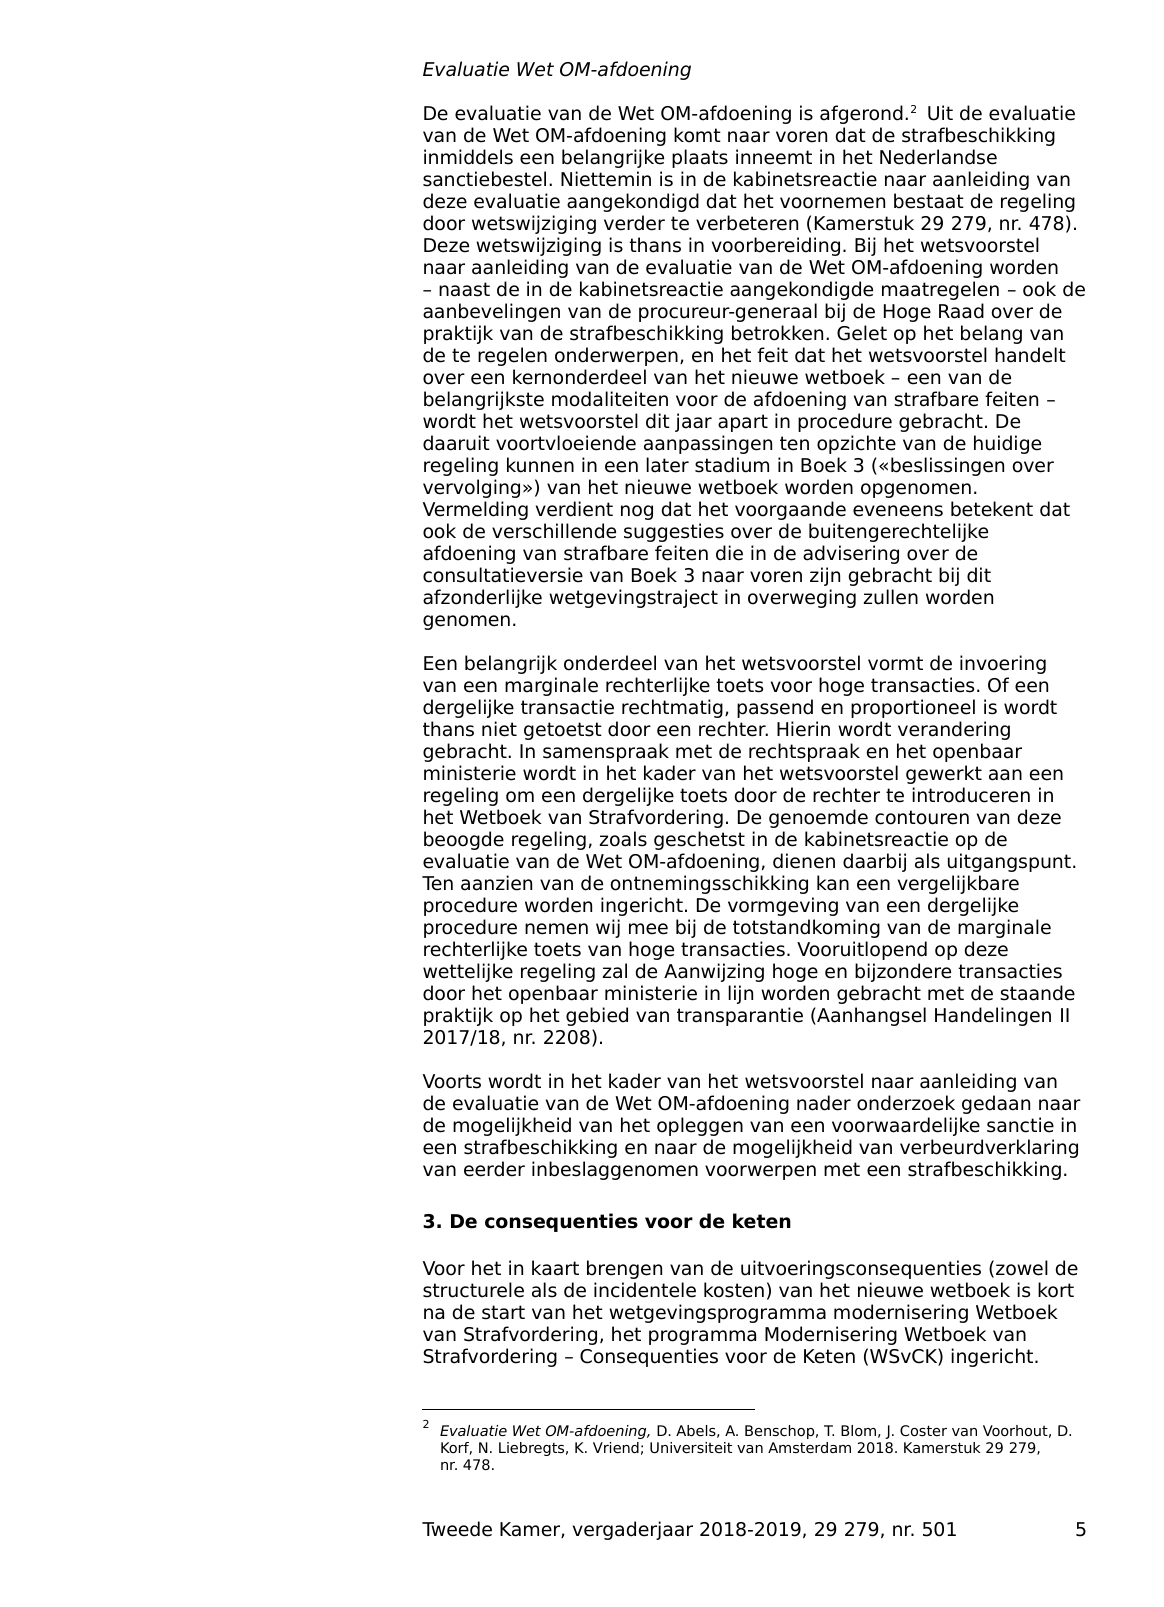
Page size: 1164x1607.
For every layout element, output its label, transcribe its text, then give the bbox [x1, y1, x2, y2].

text Een belangrijk onderdeel van het wetsvoorstel vormt de invoering van een marginale rechterlijke toets voor hoge transacties. Of een dergelijke transactie rechtmatig, passend en proportioneel is wordt thans niet getoetst door een rechter. Hierin wordt verandering gebracht. In samenspraak met de rechtspraak en het openbaar ministerie wordt in het kader van het wetsvoorstel gewerkt aan een regeling om een dergelijke toets door de rechter te introduceren in het Wetboek van Strafvordering. De genoemde contouren van deze beoogde regeling, zoals geschetst in de kabinetsreactie op de evaluatie van de Wet OM-afdoening, dienen daarbij als uitgangspunt. Ten aanzien van de ontnemingsschikking kan een vergelijkbare procedure worden ingericht. De vormgeving van een dergelijke procedure nemen wij mee bij de totstandkoming van de marginale rechterlijke toets van hoge transacties. Vooruitlopend op deze wettelijke regeling zal de Aanwijzing hoge en bijzondere transacties door het openbaar ministerie in lijn worden gebracht met de staande praktijk op het gebied van transparantie (Aanhangsel Handelingen II 2017/18, nr. 2208). [422, 653, 1087, 1048]
subtitle Evaluatie Wet OM-afdoening [422, 59, 1087, 81]
text Evaluatie Wet OM-afdoening, D. Abels, A. Benschop, T. Blom, J. Coster van Voorhout, D. Korf, N. Liebregts, K. Vriend; Universiteit van Amsterdam 2018. Kamerstuk 29 279, nr. 478. [422, 1418, 1087, 1474]
subtitle 3. De consequenties voor de keten [422, 1211, 1087, 1233]
text Voor het in kaart brengen van de uitvoeringsconsequenties (zowel de structurele als de incidentele kosten) van het nieuwe wetboek is kort na de start van het wetgevingsprogramma modernisering Wetboek van Strafvordering, het programma Modernisering Wetboek van Strafvordering – Consequenties voor de Keten (WSvCK) ingericht. [422, 1258, 1087, 1367]
text Voorts wordt in het kader van het wetsvoorstel naar aanleiding van de evaluatie van de Wet OM-afdoening nader onderzoek gedaan naar de mogelijkheid van het opleggen van een voorwaardelijke sanctie in een strafbeschikking en naar de mogelijkheid van verbeurdverklaring van eerder inbeslaggenomen voorwerpen met een strafbeschikking. [422, 1071, 1087, 1181]
text De evaluatie van de Wet OM-afdoening is afgerond. Uit de evaluatie van de Wet OM-afdoening komt naar voren dat de strafbeschikking inmiddels een belangrijke plaats inneemt in het Nederlandse sanctiebestel. Niettemin is in de kabinetsreactie naar aanleiding van deze evaluatie aangekondigd dat het voornemen bestaat de regeling door wetswijziging verder te verbeteren (Kamerstuk 29 279, nr. 478). Deze wetswijziging is thans in voorbereiding. Bij het wetsvoorstel naar aanleiding van de evaluatie van de Wet OM-afdoening worden – naast de in de kabinetsreactie aangekondigde maatregelen – ook de aanbevelingen van de procureur-generaal bij de Hoge Raad over de praktijk van de strafbeschikking betrokken. Gelet op het belang van de te regelen onderwerpen, en het feit dat het wetsvoorstel handelt over een kernonderdeel van het nieuwe wetboek – een van de belangrijkste modaliteiten voor de afdoening van strafbare feiten – wordt het wetsvoorstel dit jaar apart in procedure gebracht. De daaruit voortvloeiende aanpassingen ten opzichte van de huidige regeling kunnen in een later stadium in Boek 3 («beslissingen over vervolging») van het nieuwe wetboek worden opgenomen. Vermelding verdient nog dat het voorgaande eveneens betekent dat ook de verschillende suggesties over de buitengerechtelijke afdoening van strafbare feiten die in de advisering over de consultatieversie van Boek 3 naar voren zijn gebracht bij dit afzonderlijke wetgevingstraject in overweging zullen worden genomen. [422, 103, 1087, 631]
